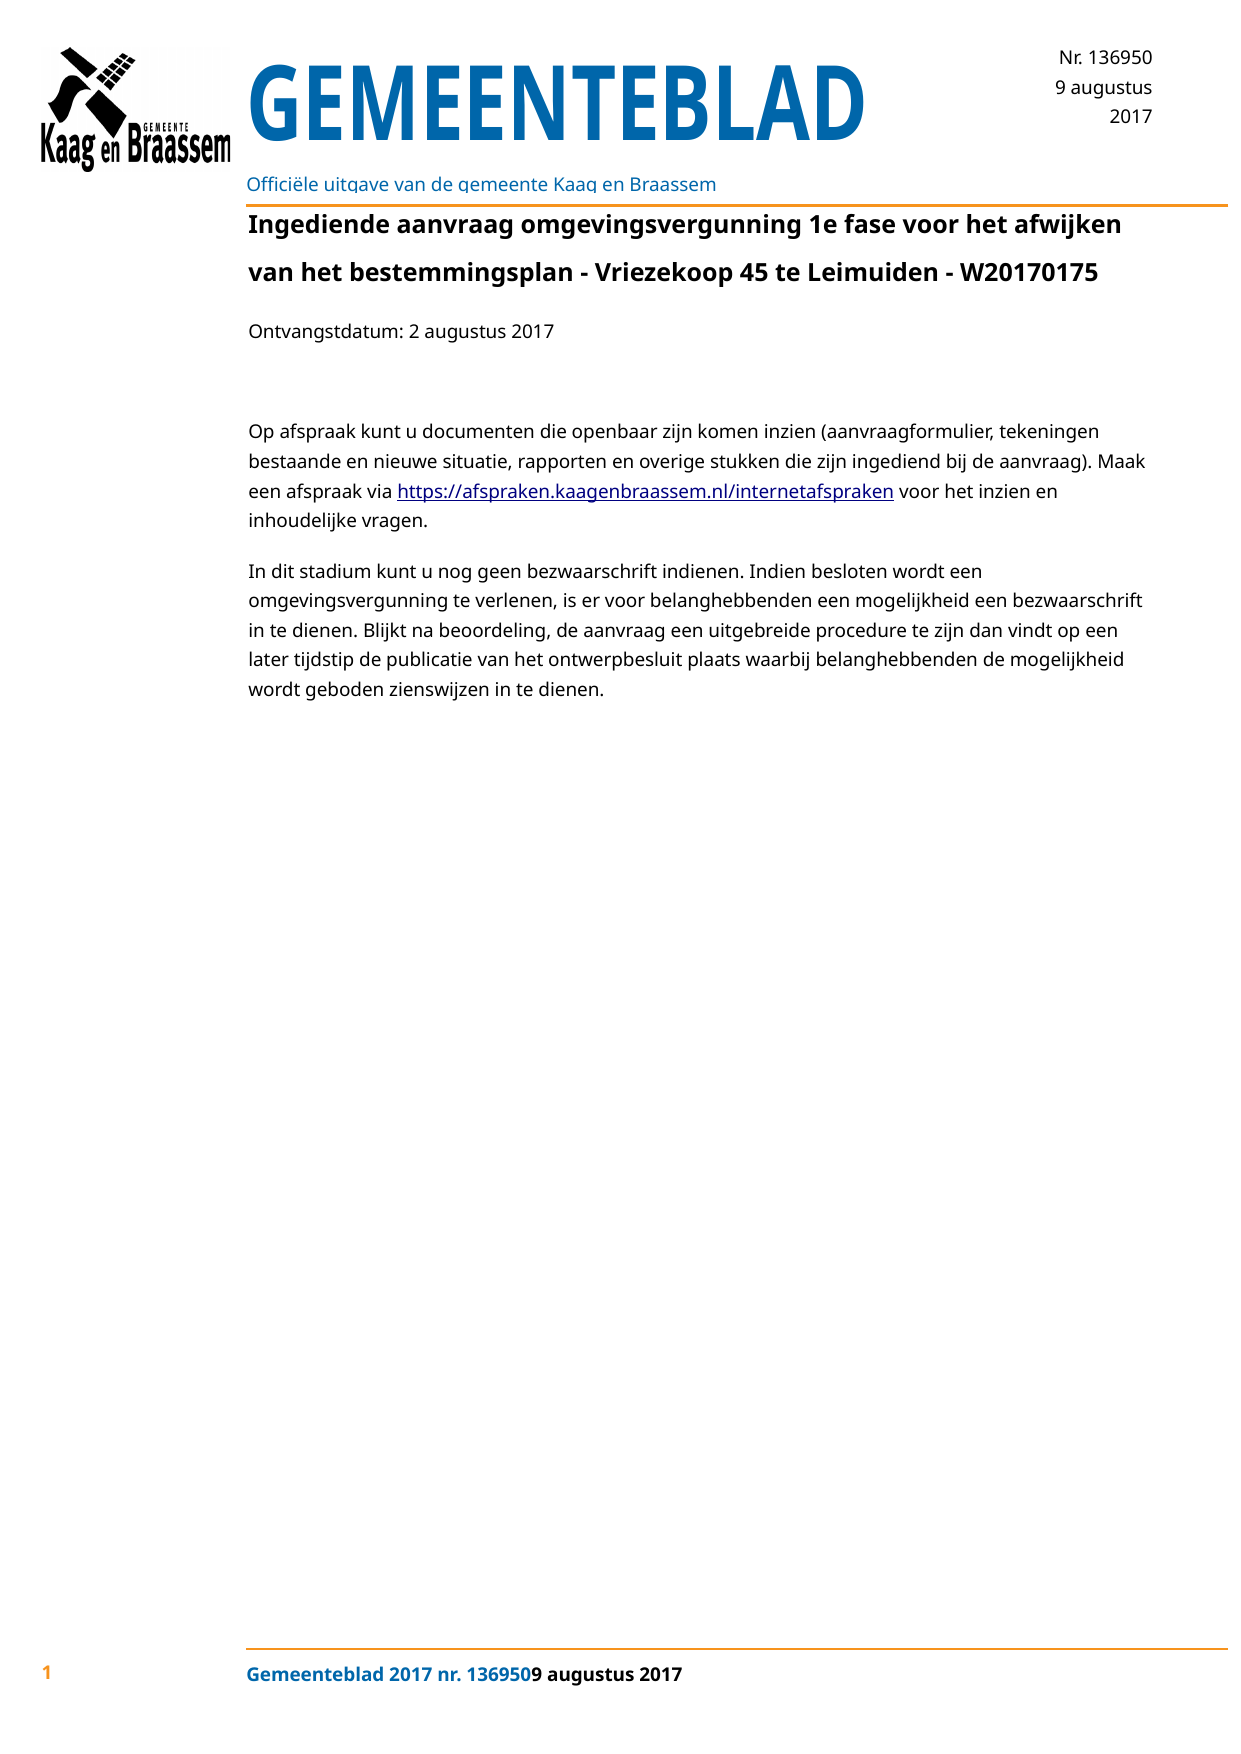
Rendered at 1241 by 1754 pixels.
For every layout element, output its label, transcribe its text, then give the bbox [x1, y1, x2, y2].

text Op afspraak kunt u documenten die openbaar zijn komen inzien (aanvraagformulier, tekeningen bestaande en nieuwe situatie, rapporten en overige stukken die zijn ingediend bij de aanvraag). Maak een afspraak via https://afspraken.kaagenbraassem.nl/internetafspraken voor het inzien en inhoudelijke vragen. [248, 419, 1152, 533]
picture [41, 47, 231, 172]
text In dit stadium kunt u nog geen bezwaarschrift indienen. Indien besloten wordt een omgevingsvergunning te verlenen, is er voor belanghebbenden een mogelijkheid een bezwaarschrift in te dienen. Blijkt na beoordeling, de aanvraag een uitgebreide procedure te zijn dan vindt op een later tijdstip de publicatie van het ontwerpbesluit plaats waarbij belanghebbenden de mogelijkheid wordt geboden zienswijzen in te dienen. [248, 558, 1152, 702]
text Ontvangstdatum: 2 augustus 2017 [248, 318, 1152, 344]
text Ingediende aanvraag omgevingsvergunning 1e fase voor het afwijken van het bestemmingsplan - Vriezekoop 45 te Leimuiden - W20170175 [248, 207, 1152, 288]
